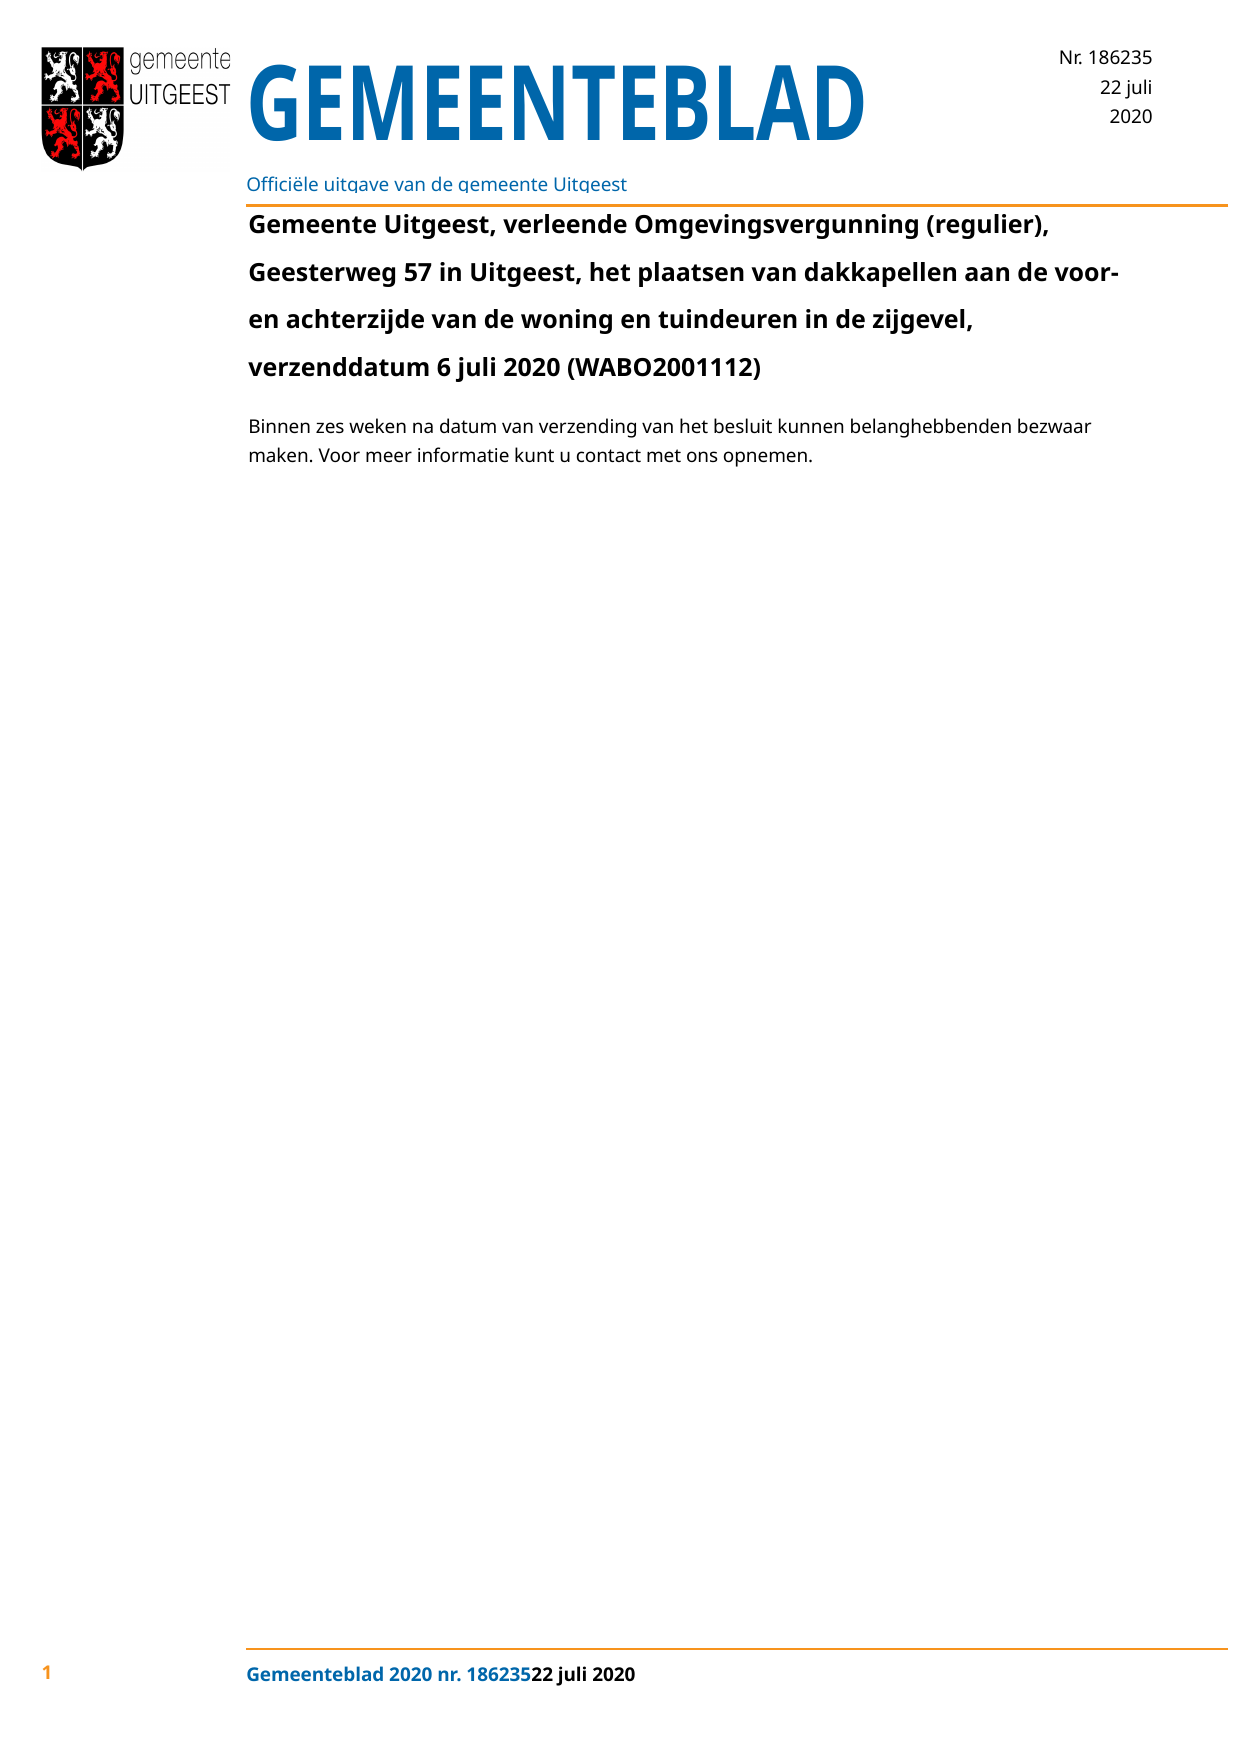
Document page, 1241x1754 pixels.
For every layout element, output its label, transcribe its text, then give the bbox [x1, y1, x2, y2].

text Gemeente Uitgeest, verleende Omgevingsvergunning (regulier), Geesterweg 57 in Uitgeest, het plaatsen van dakkapellen aan de voor- en achterzijde van de woning en tuindeuren in de zijgevel, verzenddatum 6 juli 2020 (WABO2001112) [248, 207, 1152, 384]
picture [41, 47, 231, 172]
text Binnen zes weken na datum van verzending van het besluit kunnen belanghebbenden bezwaar maken. Voor meer informatie kunt u contact met ons opnemen. [248, 413, 1152, 468]
